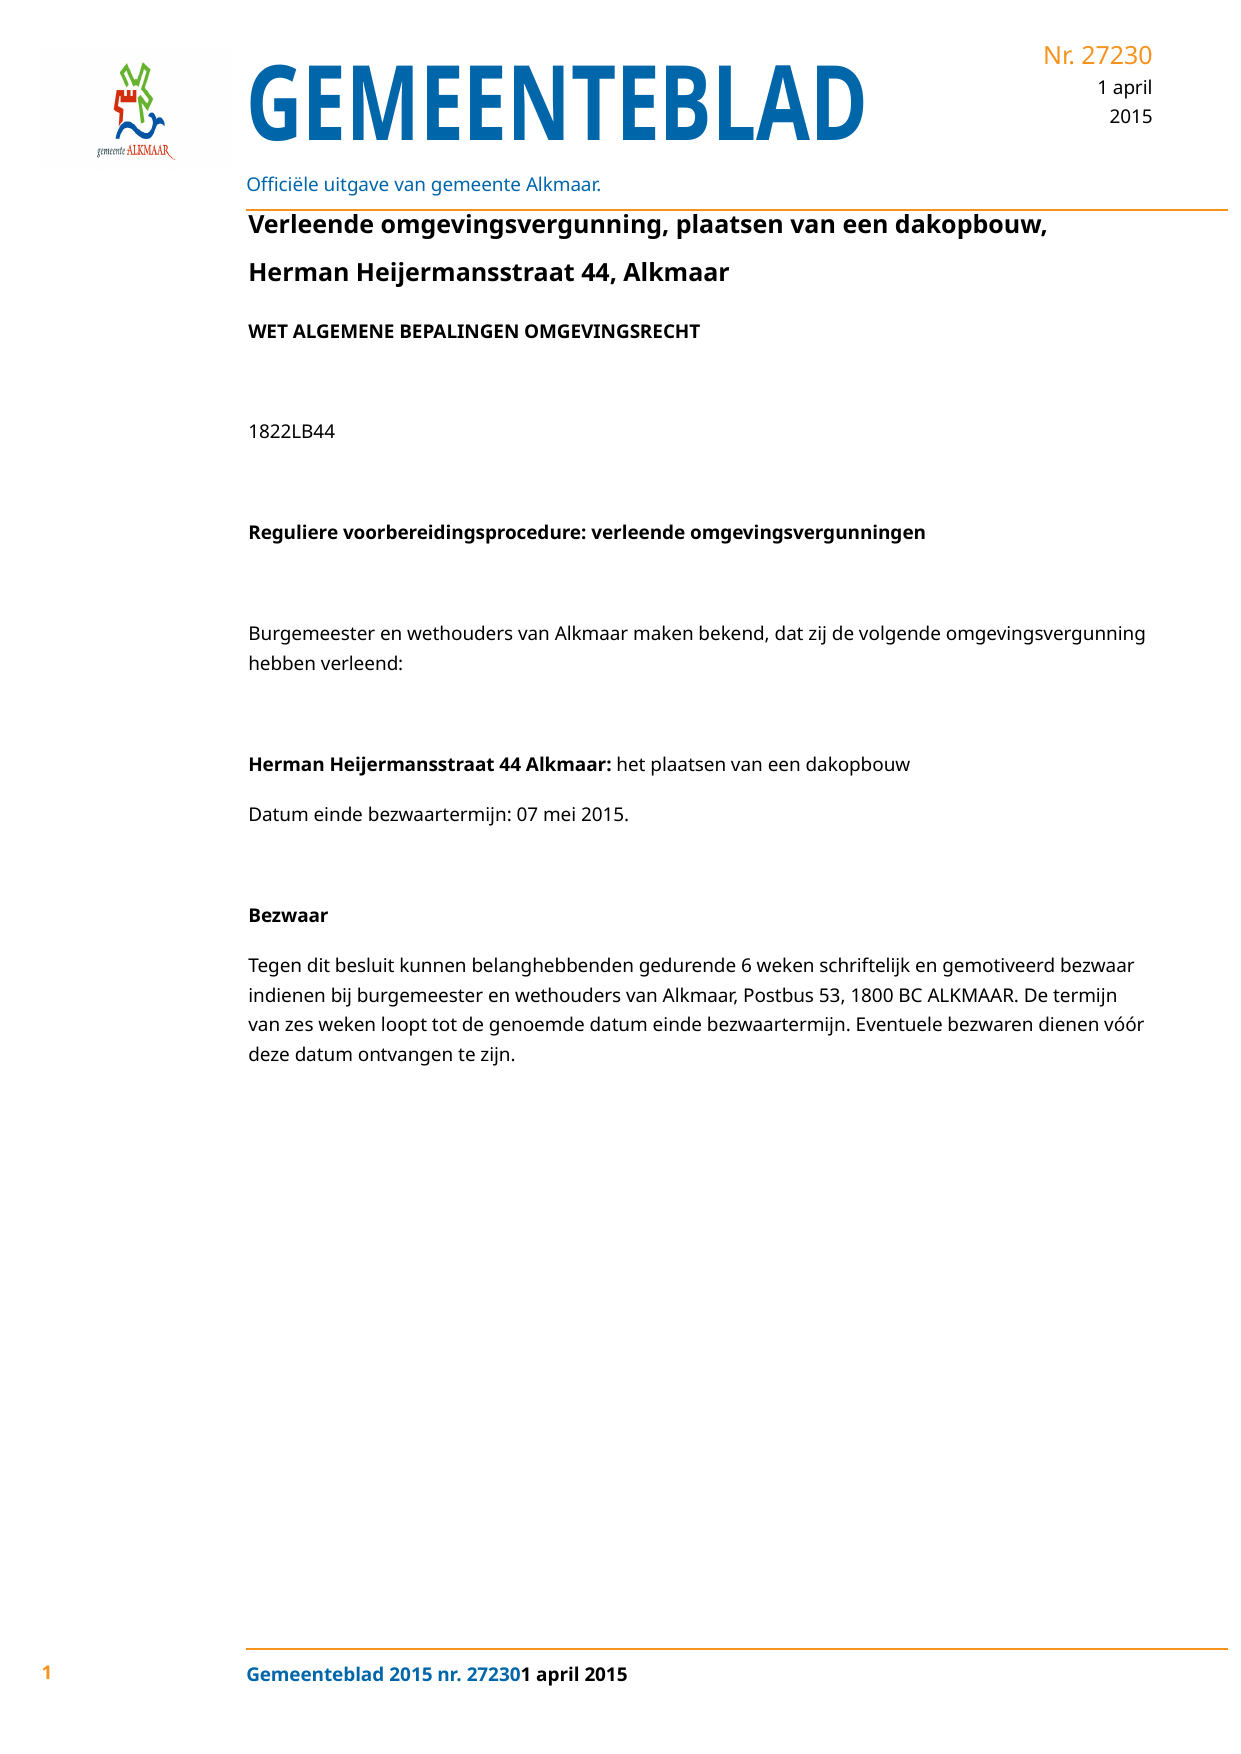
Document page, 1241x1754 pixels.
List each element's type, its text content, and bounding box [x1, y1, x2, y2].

text Tegen dit besluit kunnen belanghebbenden gedurende 6 weken schriftelijk en gemotiveerd bezwaar indienen bij burgemeester en wethouders van Alkmaar, Postbus 53, 1800 BC ALKMAAR. De termijn van zes weken loopt tot de genoemde datum einde bezwaartermijn. Eventuele bezwaren dienen vóór deze datum ontvangen te zijn. [248, 952, 1152, 1067]
text Bezwaar [248, 902, 1152, 928]
picture [41, 47, 231, 172]
text WET ALGEMENE BEPALINGEN OMGEVINGSRECHT [248, 318, 1152, 344]
text Reguliere voorbereidingsprocedure: verleende omgevingsvergunningen [248, 519, 1152, 545]
text Datum einde bezwaartermijn: 07 mei 2015. [248, 801, 1152, 827]
text Burgemeester en wethouders van Alkmaar maken bekend, dat zij de volgende omgevingsvergunning hebben verleend: [248, 620, 1152, 676]
text Verleende omgevingsvergunning, plaatsen van een dakopbouw, Herman Heijermansstraat 44, Alkmaar [248, 211, 1152, 288]
text Herman Heijermansstraat 44 Alkmaar: het plaatsen van een dakopbouw [248, 751, 1152, 777]
text 1822LB44 [248, 419, 1152, 444]
